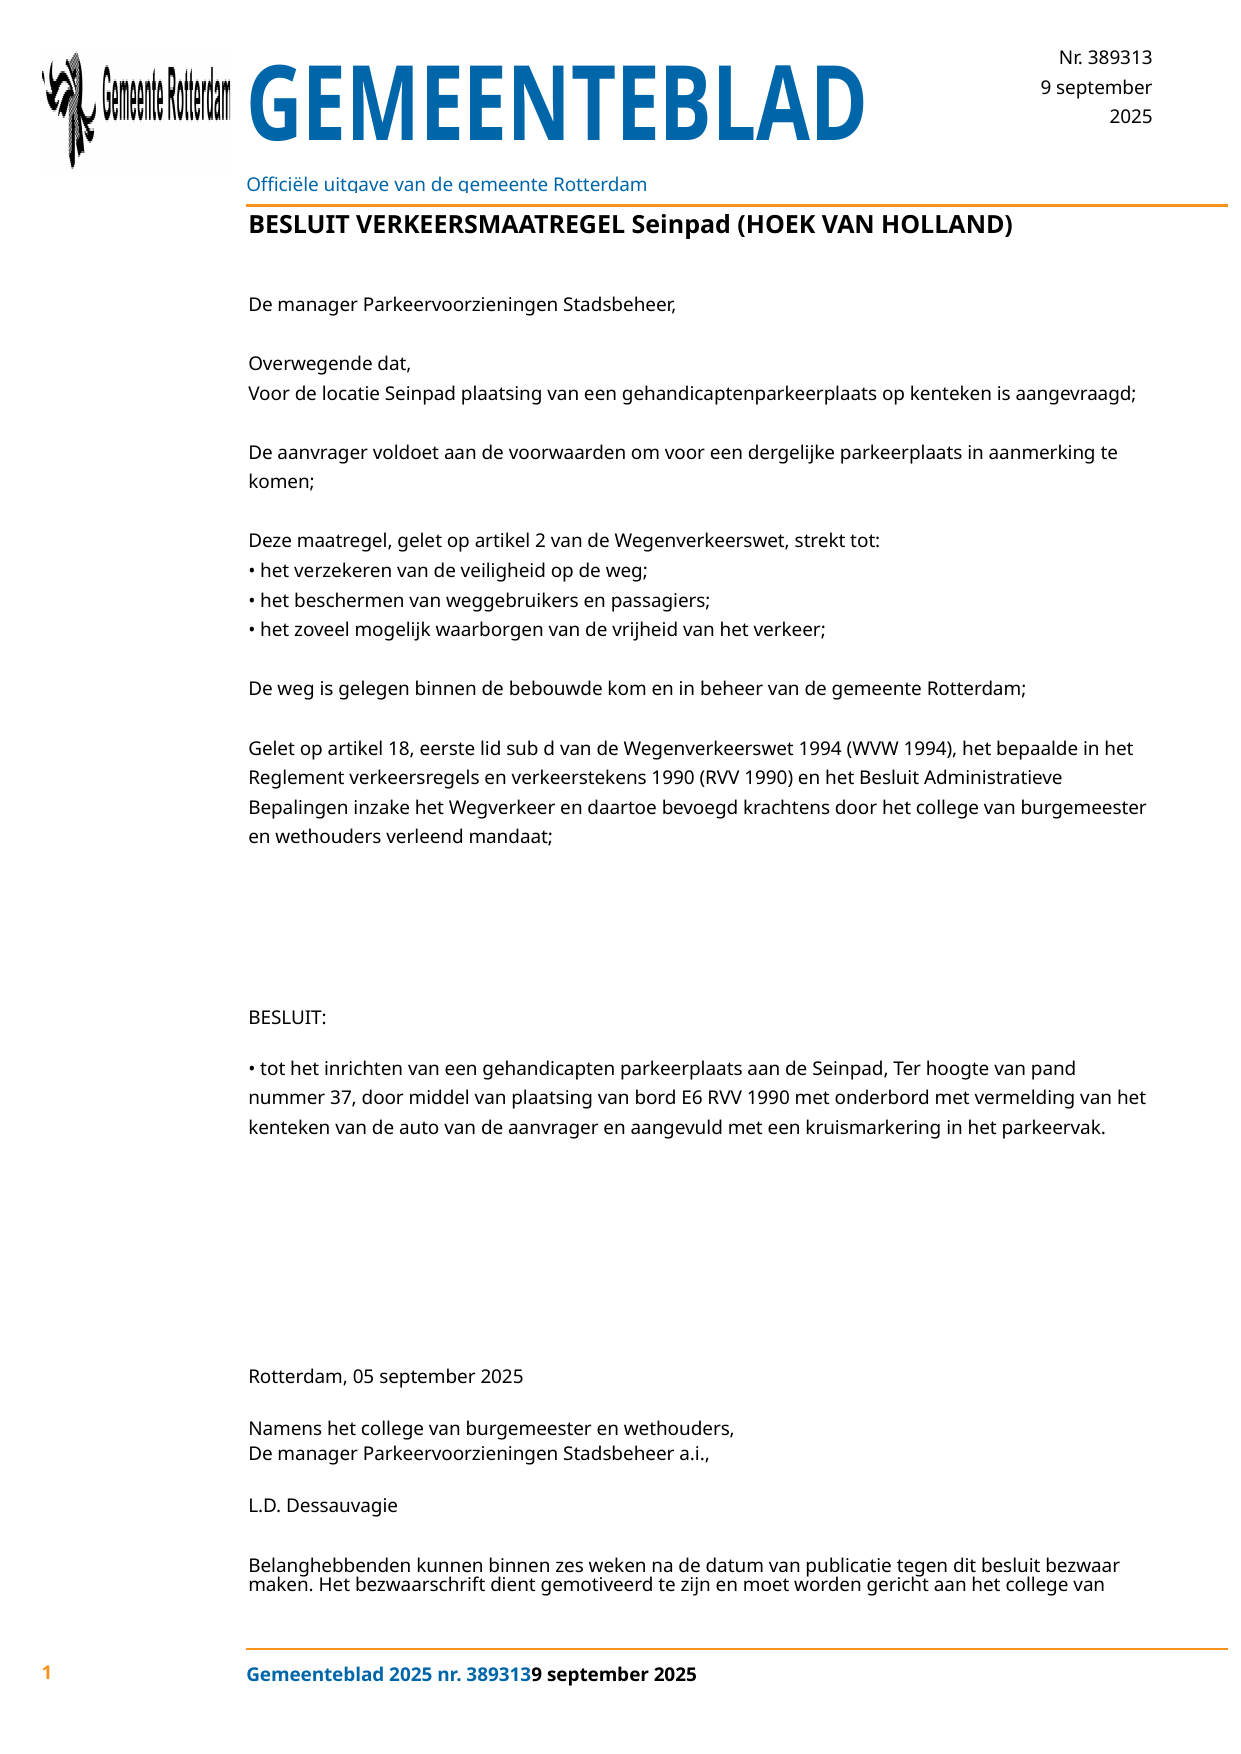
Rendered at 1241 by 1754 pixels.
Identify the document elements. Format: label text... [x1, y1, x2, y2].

text BESLUIT: [248, 1004, 1152, 1030]
text L.D. Dessauvagie [248, 1492, 1152, 1518]
text Belanghebbenden kunnen binnen zes weken na de datum van publicatie tegen dit besluit bezwaar maken. Het bezwaarschrift dient gemotiveerd te zijn en moet worden gericht aan het college van [248, 1557, 1152, 1596]
text BESLUIT VERKEERSMAATREGEL Seinpad (HOEK VAN HOLLAND) [248, 207, 1152, 241]
picture [41, 47, 231, 172]
text • het zoveel mogelijk waarborgen van de vrijheid van het verkeer; [248, 616, 1152, 642]
text Deze maatregel, gelet op artikel 2 van de Wegenverkeerswet, strekt tot: [248, 528, 1152, 553]
text Rotterdam, 05 september 2025 [248, 1363, 1152, 1389]
text De manager Parkeervoorzieningen Stadsbeheer, [248, 291, 1152, 317]
text Gelet op artikel 18, eerste lid sub d van de Wegenverkeerswet 1994 (WVW 1994), het bepaalde in het Reglement verkeersregels en verkeerstekens 1990 (RVV 1990) en het Besluit Administratieve Bepalingen inzake het Wegverkeer en daartoe bevoegd krachtens door het college van burgemeester en wethouders verleend mandaat; [248, 735, 1152, 849]
text De weg is gelegen binnen de bebouwde kom en in beheer van de gemeente Rotterdam; [248, 676, 1152, 701]
text Overwegende dat, [248, 350, 1152, 376]
text De aanvrager voldoet aan de voorwaarden om voor een dergelijke parkeerplaats in aanmerking te komen; [248, 439, 1152, 494]
text • tot het inrichten van een gehandicapten parkeerplaats aan de Seinpad, Ter hoogte van pand nummer 37, door middel van plaatsing van bord E6 RVV 1990 met onderbord met vermelding van het kenteken van de auto van de aanvrager en aangevuld met een kruismarkering in het parkeervak. [248, 1055, 1152, 1140]
text • het beschermen van weggebruikers en passagiers; [248, 587, 1152, 613]
text De manager Parkeervoorzieningen Stadsbeheer a.i., [248, 1441, 1152, 1466]
text Voor de locatie Seinpad plaatsing van een gehandicaptenparkeerplaats op kenteken is aangevraagd; [248, 380, 1152, 406]
text • het verzekeren van de veiligheid op de weg; [248, 557, 1152, 583]
text Namens het college van burgemeester en wethouders, [248, 1415, 1152, 1441]
